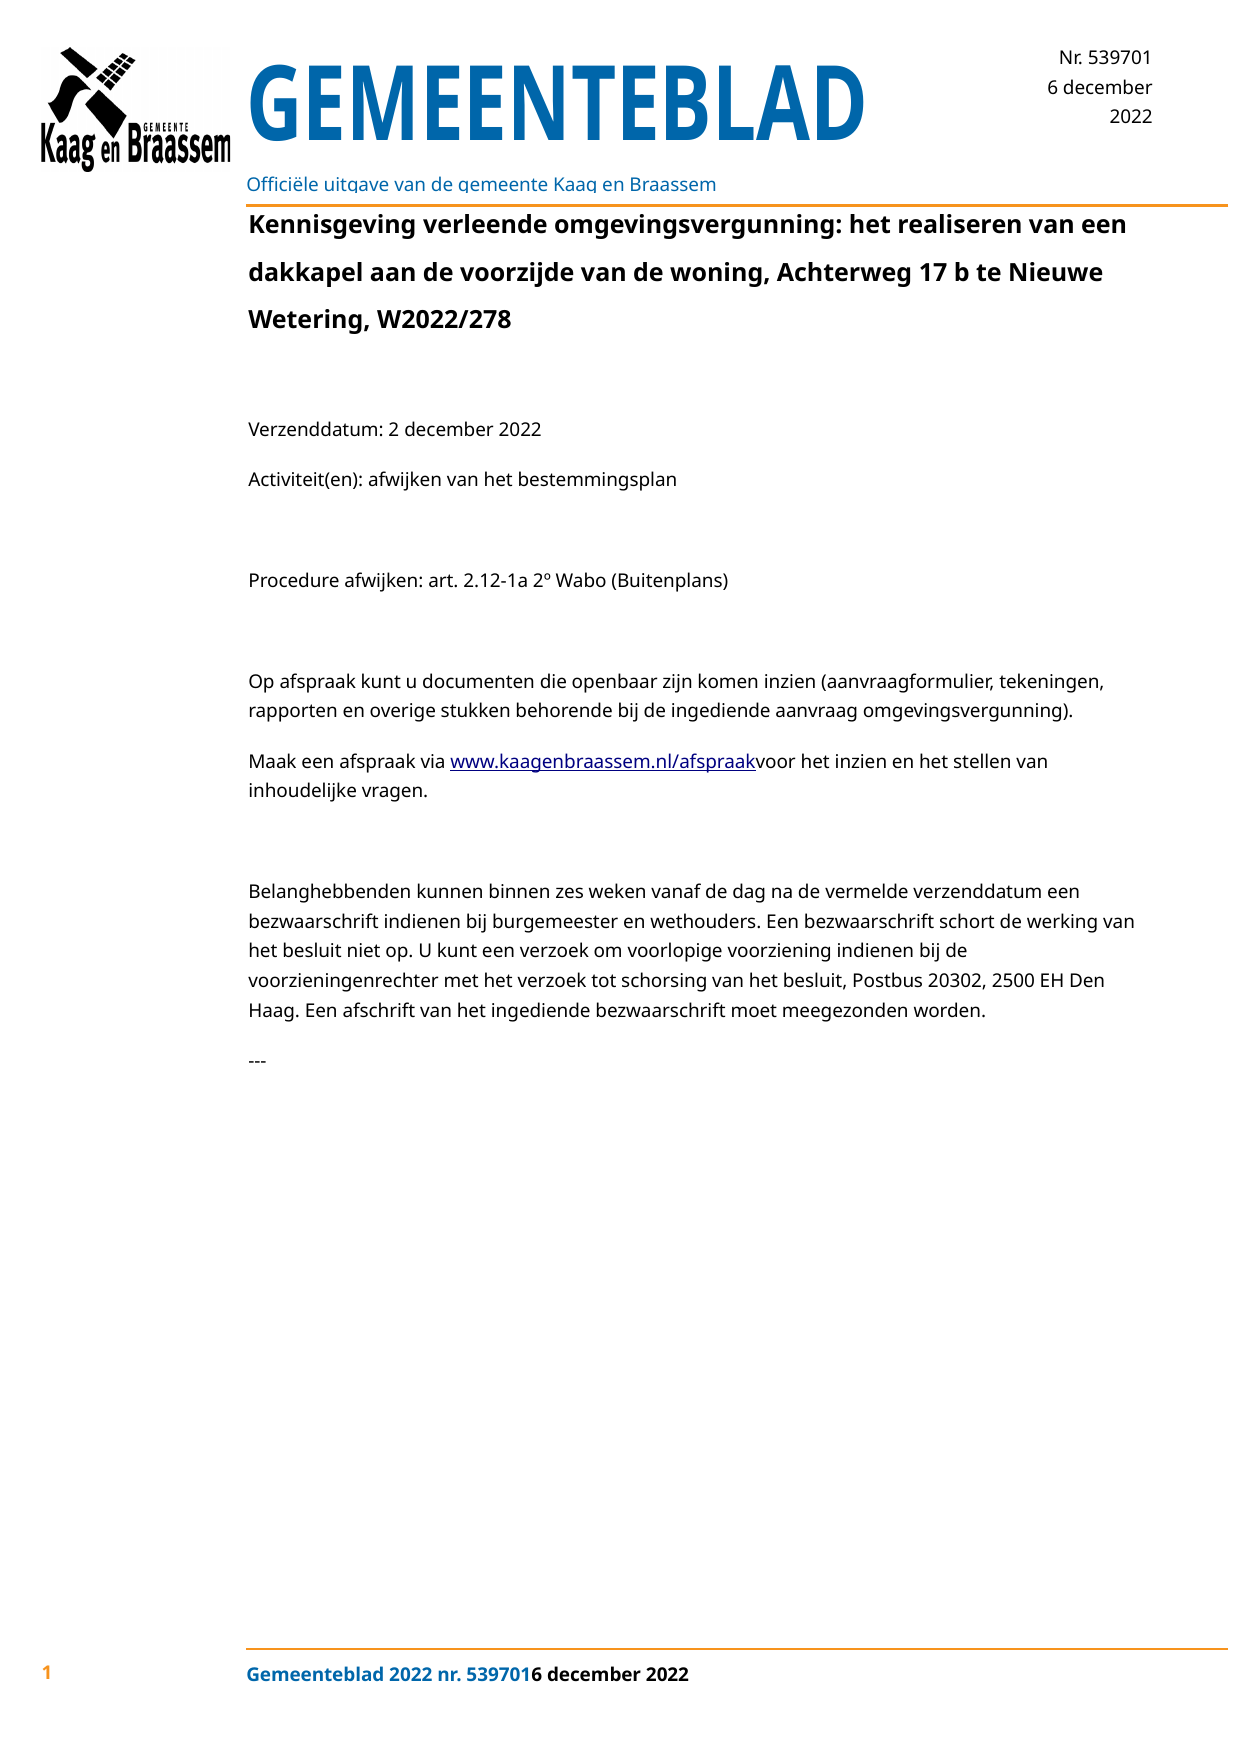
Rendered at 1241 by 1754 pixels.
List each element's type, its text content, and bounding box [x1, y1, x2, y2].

text Kennisgeving verleende omgevingsvergunning: het realiseren van een dakkapel aan de voorzijde van de woning, Achterweg 17 b te Nieuwe Wetering, W2022/278 [248, 207, 1152, 336]
text Verzenddatum: 2 december 2022 [248, 416, 1152, 442]
text Maak een afspraak via www.kaagenbraassem.nl/afspraakvoor het inzien en het stellen van inhoudelijke vragen. [248, 748, 1152, 803]
text Procedure afwijken: art. 2.12-1a 2º Wabo (Buitenplans) [248, 567, 1152, 593]
text --- [248, 1047, 1152, 1073]
text Op afspraak kunt u documenten die openbaar zijn komen inzien (aanvraagformulier, tekeningen, rapporten en overige stukken behorende bij de ingediende aanvraag omgevingsvergunning). [248, 668, 1152, 723]
text Activiteit(en): afwijken van het bestemmingsplan [248, 466, 1152, 492]
text Belanghebbenden kunnen binnen zes weken vanaf de dag na de vermelde verzenddatum een bezwaarschrift indienen bij burgemeester en wethouders. Een bezwaarschrift schort de werking van het besluit niet op. U kunt een verzoek om voorlopige voorziening indienen bij de voorzieningenrechter met het verzoek tot schorsing van het besluit, Postbus 20302, 2500 EH Den Haag. Een afschrift van het ingediende bezwaarschrift moet meegezonden worden. [248, 878, 1152, 1022]
picture [41, 47, 231, 172]
